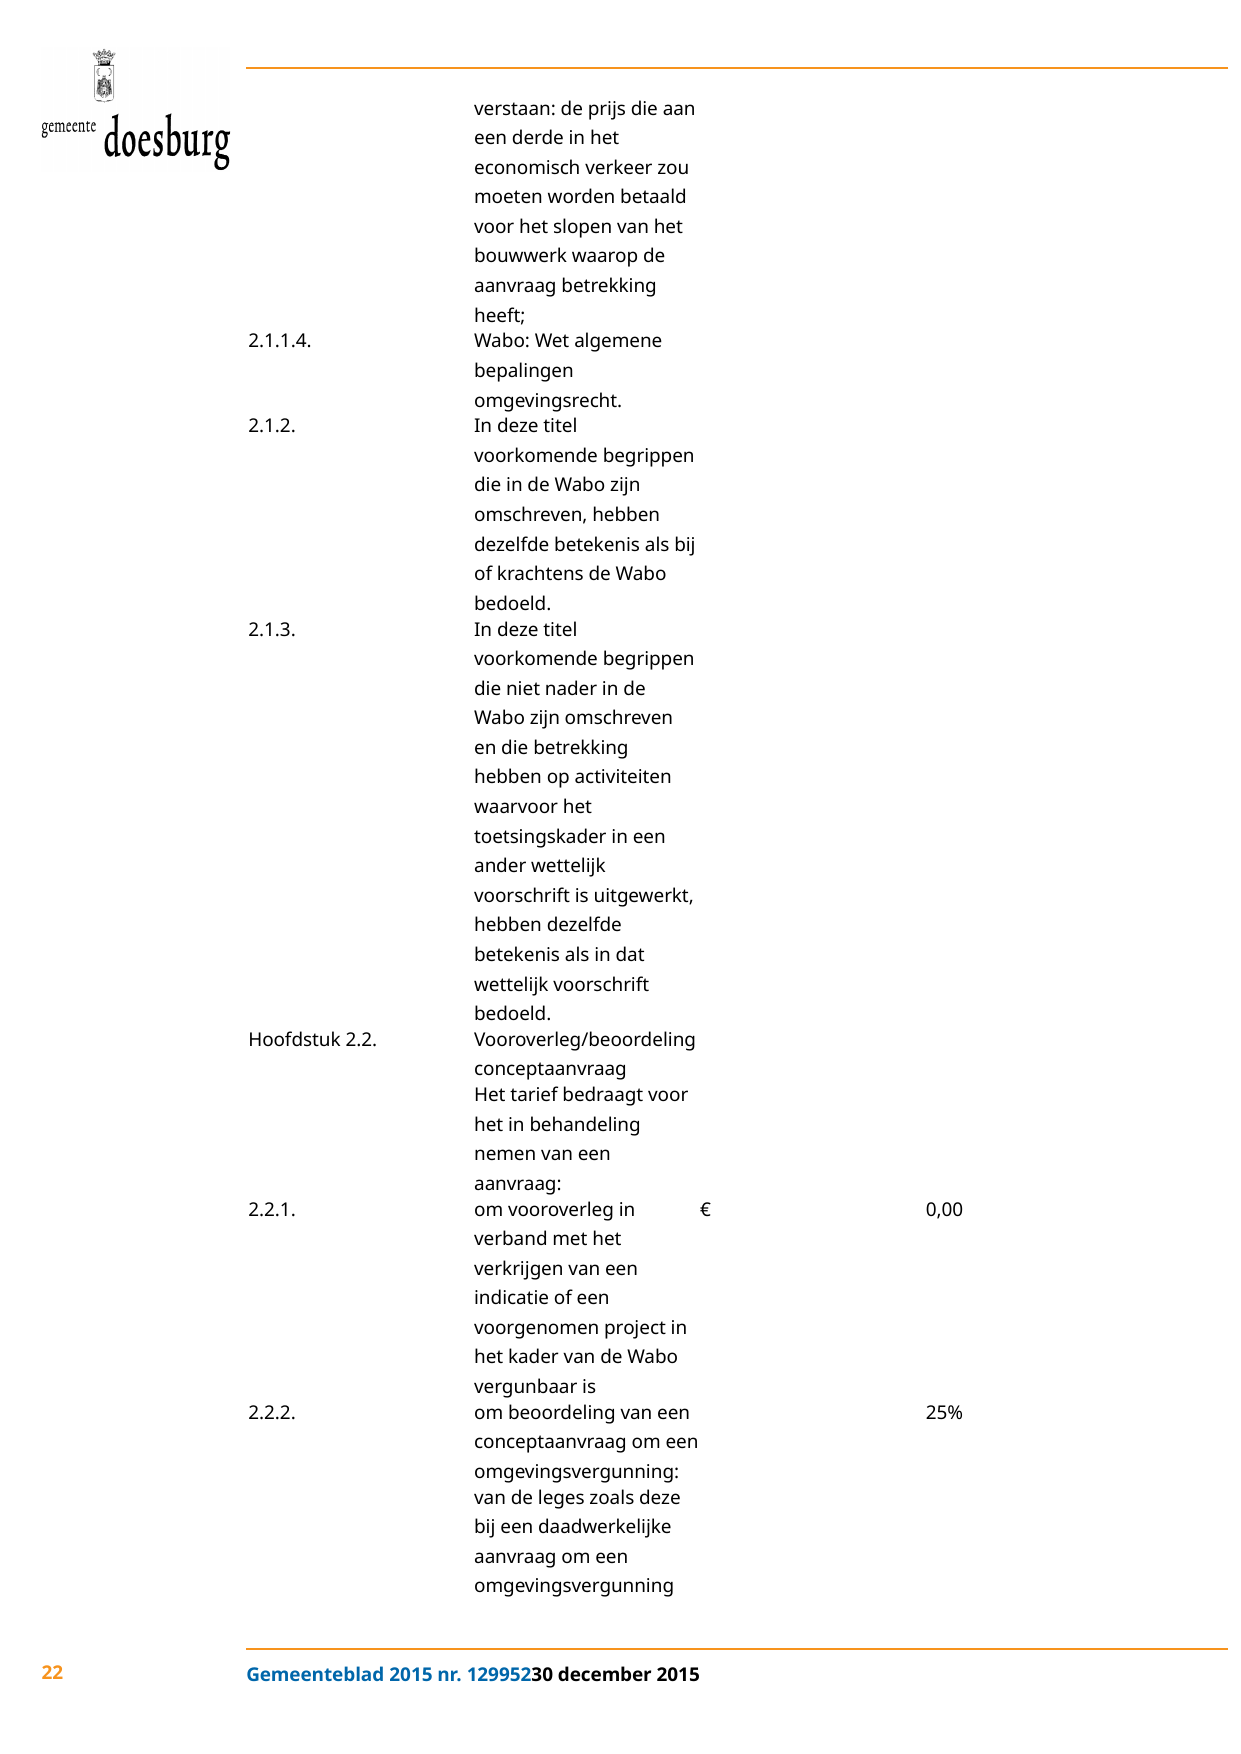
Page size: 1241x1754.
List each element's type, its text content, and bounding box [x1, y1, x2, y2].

table_cell [700, 95, 926, 328]
table_cell om vooroverleg in verband met het verkrijgen van een indicatie of een voorgenomen project in het kader van de Wabo vergunbaar is [474, 1196, 700, 1399]
table_cell 2.2.2. [248, 1399, 474, 1484]
table_cell [926, 1081, 1152, 1196]
table_cell In deze titel voorkomende begrippen die niet nader in de Wabo zijn omschreven en die betrekking hebben op activiteiten waarvoor het toetsingskader in een ander wettelijk voorschrift is uitgewerkt, hebben dezelfde betekenis als in dat wettelijk voorschrift bedoeld. [474, 616, 700, 1026]
table_cell van de leges zoals deze bij een daadwerkelijke aanvraag om een omgevingsvergunning [474, 1484, 700, 1598]
table_cell [926, 1484, 1152, 1598]
table_cell 0,00 [926, 1196, 1152, 1399]
table_cell [700, 413, 926, 616]
table_cell In deze titel voorkomende begrippen die in de Wabo zijn omschreven, hebben dezelfde betekenis als bij of krachtens de Wabo bedoeld. [474, 413, 700, 616]
table_cell [700, 1484, 926, 1598]
table_cell om beoordeling van een conceptaanvraag om een omgevingsvergunning: [474, 1399, 700, 1484]
table_cell Vooroverleg/beoordeling conceptaanvraag [474, 1026, 700, 1081]
table_cell Hoofdstuk 2.2. [248, 1026, 474, 1081]
table_cell [700, 1399, 926, 1484]
table_cell [248, 1081, 474, 1196]
table_cell [700, 1081, 926, 1196]
table_cell Wabo: Wet algemene bepalingen omgevingsrecht. [474, 328, 700, 412]
table_cell 2.2.1. [248, 1196, 474, 1399]
table_cell [926, 413, 1152, 616]
table_cell 2.1.2. [248, 413, 474, 616]
table_cell [926, 616, 1152, 1026]
table_cell [700, 616, 926, 1026]
table_cell [700, 1026, 926, 1081]
table_cell verstaan: de prijs die aan een derde in het economisch verkeer zou moeten worden betaald voor het slopen van het bouwwerk waarop de aanvraag betrekking heeft; [474, 95, 700, 328]
table_cell [248, 95, 474, 328]
table_cell Het tarief bedraagt voor het in behandeling nemen van een aanvraag: [474, 1081, 700, 1196]
table_cell 25% [926, 1399, 1152, 1484]
table_cell 2.1.3. [248, 616, 474, 1026]
table_cell [926, 1026, 1152, 1081]
table_cell [700, 328, 926, 412]
picture [41, 47, 231, 172]
table_cell [248, 1484, 474, 1598]
table_cell [926, 328, 1152, 412]
table_cell [926, 95, 1152, 328]
table_cell 2.1.1.4. [248, 328, 474, 412]
table_cell € [700, 1196, 926, 1399]
